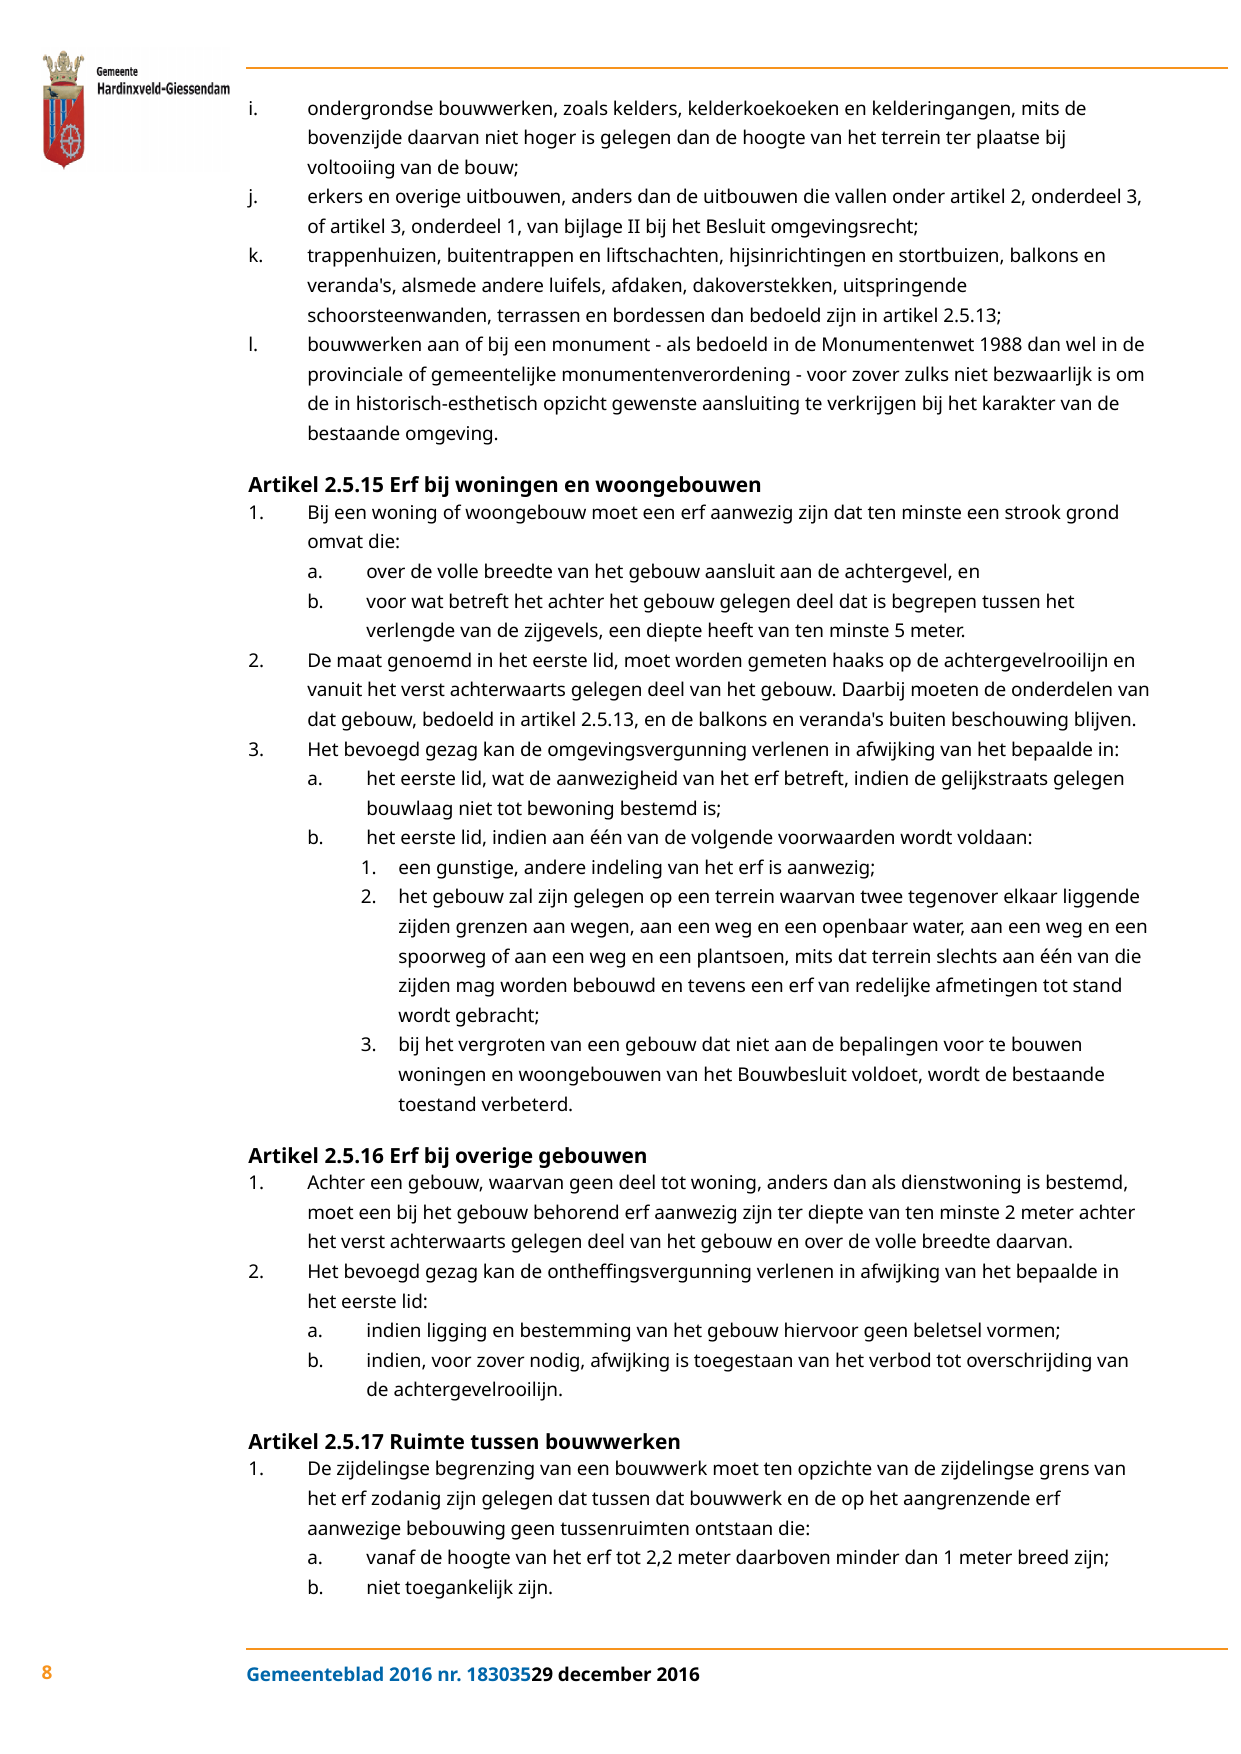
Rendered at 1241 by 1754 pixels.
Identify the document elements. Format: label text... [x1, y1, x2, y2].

text Artikel 2.5.16 Erf bij overige gebouwen [248, 1141, 1152, 1169]
list vanaf de hoogte van het erf tot 2,2 meter daarboven minder dan 1 meter breed zijn; [307, 1544, 1152, 1570]
list Het bevoegd gezag kan de ontheffingsvergunning verlenen in afwijking van het bepaalde in het eerste lid: [248, 1258, 1152, 1314]
list Achter een gebouw, waarvan geen deel tot woning, anders dan als dienstwoning is bestemd, moet een bij het gebouw behorend erf aanwezig zijn ter diepte van ten minste 2 meter achter het verst achterwaarts gelegen deel van het gebouw en over de volle breedte daarvan. [248, 1169, 1152, 1254]
list bij het vergroten van een gebouw dat niet aan de bepalingen voor te bouwen woningen en woongebouwen van het Bouwbesluit voldoet, wordt de bestaande toestand verbeterd. [361, 1032, 1152, 1116]
text Artikel 2.5.17 Ruimte tussen bouwwerken [248, 1427, 1152, 1456]
list indien ligging en bestemming van het gebouw hiervoor geen beletsel vormen; [307, 1317, 1152, 1343]
list niet toegankelijk zijn. [307, 1574, 1152, 1599]
list het gebouw zal zijn gelegen op een terrein waarvan twee tegenover elkaar liggende zijden grenzen aan wegen, aan een weg en een openbaar water, aan een weg en een spoorweg of aan een weg en een plantsoen, mits dat terrein slechts aan één van die zijden mag worden bebouwd en tevens een erf van redelijke afmetingen tot stand wordt gebracht; [361, 884, 1152, 1028]
picture [41, 47, 231, 172]
text Artikel 2.5.15 Erf bij woningen en woongebouwen [248, 471, 1152, 499]
list over de volle breedte van het gebouw aansluit aan de achtergevel, en [307, 558, 1152, 584]
list trappenhuizen, buitentrappen en liftschachten, hijsinrichtingen en stortbuizen, balkons en veranda's, alsmede andere luifels, afdaken, dakoverstekken, uitspringende schoorsteenwanden, terrassen en bordessen dan bedoeld zijn in artikel 2.5.13; [248, 243, 1152, 328]
list De maat genoemd in het eerste lid, moet worden gemeten haaks op de achtergevelrooilijn en vanuit het verst achterwaarts gelegen deel van het gebouw. Daarbij moeten de onderdelen van dat gebouw, bedoeld in artikel 2.5.13, en de balkons en veranda's buiten beschouwing blijven. [248, 647, 1152, 732]
list voor wat betreft het achter het gebouw gelegen deel dat is begrepen tussen het verlengde van de zijgevels, een diepte heeft van ten minste 5 meter. [307, 588, 1152, 643]
list indien, voor zover nodig, afwijking is toegestaan van het verbod tot overschrijding van de achtergevelrooilijn. [307, 1347, 1152, 1402]
list Bij een woning of woongebouw moet een erf aanwezig zijn dat ten minste een strook grond omvat die: [248, 499, 1152, 554]
list Het bevoegd gezag kan de omgevingsvergunning verlenen in afwijking van het bepaalde in: [248, 736, 1152, 761]
list De zijdelingse begrenzing van een bouwwerk moet ten opzichte van de zijdelingse grens van het erf zodanig zijn gelegen dat tussen dat bouwwerk en de op het aangrenzende erf aanwezige bebouwing geen tussenruimten ontstaan die: [248, 1456, 1152, 1540]
list het eerste lid, indien aan één van de volgende voorwaarden wordt voldaan: [307, 824, 1152, 850]
list het eerste lid, wat de aanwezigheid van het erf betreft, indien de gelijkstraats gelegen bouwlaag niet tot bewoning bestemd is; [307, 765, 1152, 821]
list een gunstige, andere indeling van het erf is aanwezig; [361, 854, 1152, 880]
list erkers en overige uitbouwen, anders dan de uitbouwen die vallen onder artikel 2, onderdeel 3, of artikel 3, onderdeel 1, van bijlage II bij het Besluit omgevingsrecht; [248, 183, 1152, 239]
list ondergrondse bouwwerken, zoals kelders, kelderkoekoeken en kelderingangen, mits de bovenzijde daarvan niet hoger is gelegen dan de hoogte van het terrein ter plaatse bij voltooiing van de bouw; [248, 95, 1152, 180]
list bouwwerken aan of bij een monument - als bedoeld in de Monumentenwet 1988 dan wel in de provinciale of gemeentelijke monumentenverordening - voor zover zulks niet bezwaarlijk is om de in historisch-esthetisch opzicht gewenste aansluiting te verkrijgen bij het karakter van de bestaande omgeving. [248, 331, 1152, 446]
